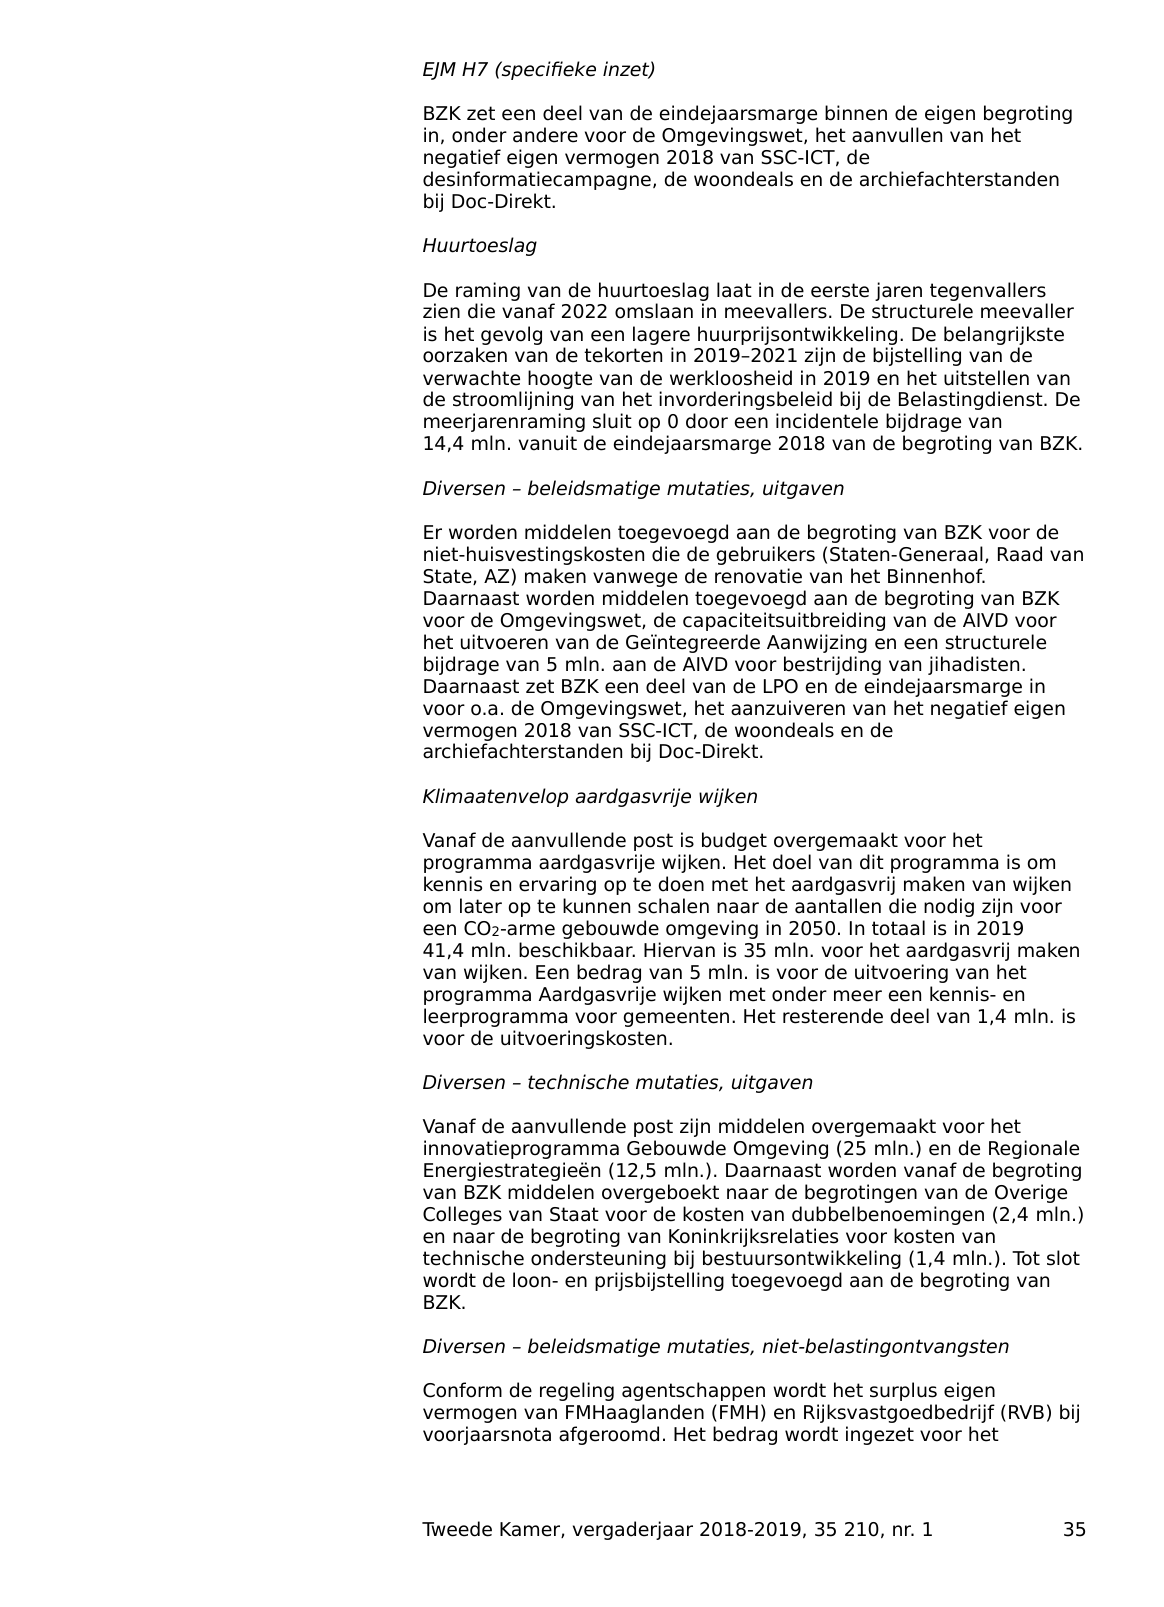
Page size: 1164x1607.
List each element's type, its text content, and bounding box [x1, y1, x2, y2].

text De raming van de huurtoeslag laat in de eerste jaren tegenvallers zien die vanaf 2022 omslaan in meevallers. De structurele meevaller is het gevolg van een lagere huurprijsontwikkeling. De belangrijkste oorzaken van de tekorten in 2019–2021 zijn de bijstelling van de verwachte hoogte van de werkloosheid in 2019 en het uitstellen van de stroomlijning van het invorderingsbeleid bij de Belastingdienst. De meerjarenraming sluit op 0 door een incidentele bijdrage van 14,4 mln. vanuit de eindejaarsmarge 2018 van de begroting van BZK. [422, 279, 1087, 455]
text Vanaf de aanvullende post zijn middelen overgemaakt voor het innovatieprogramma Gebouwde Omgeving (25 mln.) en de Regionale Energiestrategieën (12,5 mln.). Daarnaast worden vanaf de begroting van BZK middelen overgeboekt naar de begrotingen van de Overige Colleges van Staat voor de kosten van dubbelbenoemingen (2,4 mln.) en naar de begroting van Koninkrijksrelaties voor kosten van technische ondersteuning bij bestuursontwikkeling (1,4 mln.). Tot slot wordt de loon- en prijsbijstelling toegevoegd aan de begroting van BZK. [422, 1116, 1087, 1314]
subtitle EJM H7 (specifieke inzet) [422, 59, 1087, 81]
text BZK zet een deel van de eindejaarsmarge binnen de eigen begroting in, onder andere voor de Omgevingswet, het aanvullen van het negatief eigen vermogen 2018 van SSC-ICT, de desinformatiecampagne, de woondeals en de archiefachterstanden bij Doc-Direkt. [422, 103, 1087, 213]
subtitle Diversen – beleidsmatige mutaties, niet-belastingontvangsten [422, 1336, 1087, 1358]
text Vanaf de aanvullende post is budget overgemaakt voor het programma aardgasvrije wijken. Het doel van dit programma is om kennis en ervaring op te doen met het aardgasvrij maken van wijken om later op te kunnen schalen naar de aantallen die nodig zijn voor een CO2-arme gebouwde omgeving in 2050. In totaal is in 2019 41,4 mln. beschikbaar. Hiervan is 35 mln. voor het aardgasvrij maken van wijken. Een bedrag van 5 mln. is voor de uitvoering van het programma Aardgasvrije wijken met onder meer een kennis- en leerprogramma voor gemeenten. Het resterende deel van 1,4 mln. is voor de uitvoeringskosten. [422, 830, 1087, 1049]
text Conform de regeling agentschappen wordt het surplus eigen vermogen van FMHaaglanden (FMH) en Rijksvastgoedbedrijf (RVB) bij voorjaarsnota afgeroomd. Het bedrag wordt ingezet voor het [422, 1380, 1087, 1446]
subtitle Klimaatenvelop aardgasvrije wijken [422, 786, 1087, 808]
subtitle Diversen – beleidsmatige mutaties, uitgaven [422, 477, 1087, 499]
text Er worden middelen toegevoegd aan de begroting van BZK voor de niet-huisvestingskosten die de gebruikers (Staten-Generaal, Raad van State, AZ) maken vanwege de renovatie van het Binnenhof. Daarnaast worden middelen toegevoegd aan de begroting van BZK voor de Omgevingswet, de capaciteitsuitbreiding van de AIVD voor het uitvoeren van de Geïntegreerde Aanwijzing en een structurele bijdrage van 5 mln. aan de AIVD voor bestrijding van jihadisten. Daarnaast zet BZK een deel van de LPO en de eindejaarsmarge in voor o.a. de Omgevingswet, het aanzuiveren van het negatief eigen vermogen 2018 van SSC-ICT, de woondeals en de archiefachterstanden bij Doc-Direkt. [422, 522, 1087, 763]
subtitle Diversen – technische mutaties, uitgaven [422, 1072, 1087, 1094]
subtitle Huurtoeslag [422, 235, 1087, 257]
